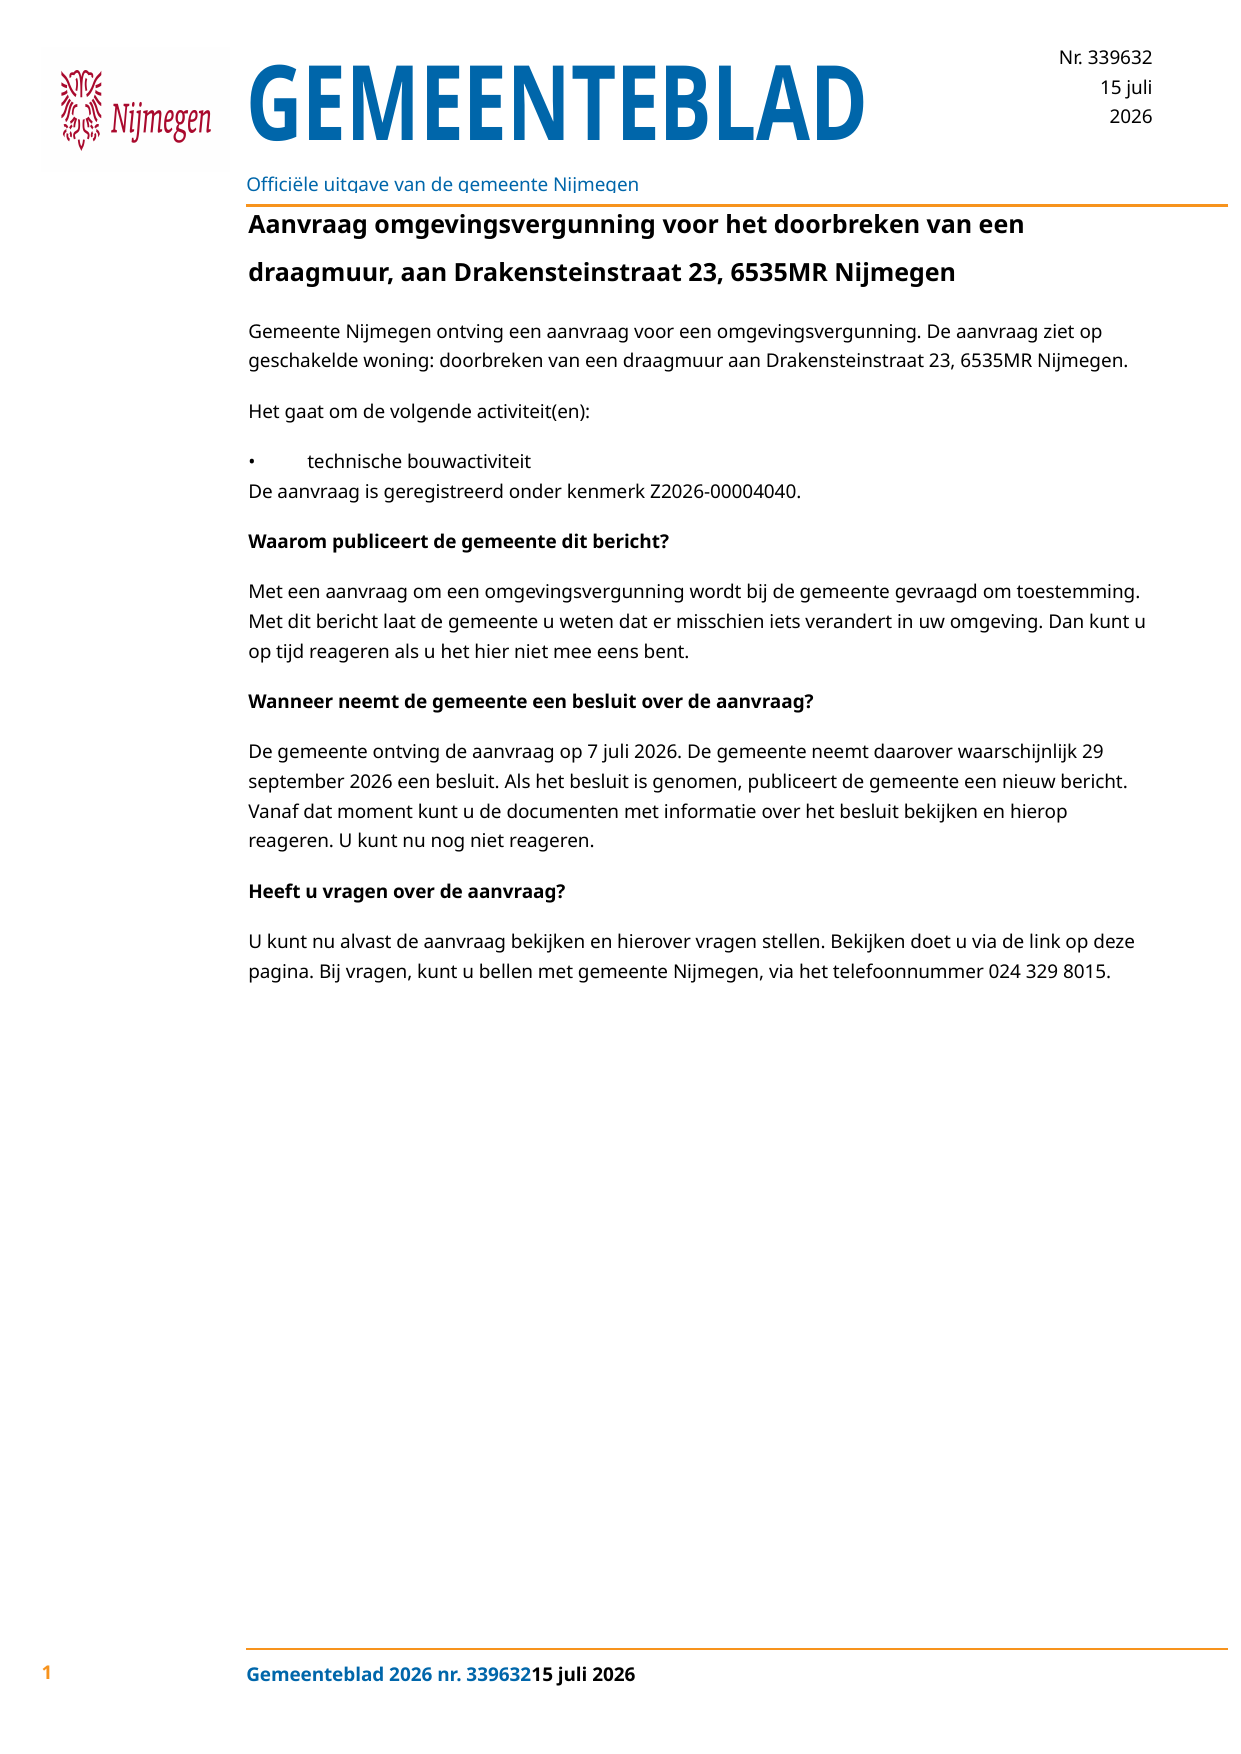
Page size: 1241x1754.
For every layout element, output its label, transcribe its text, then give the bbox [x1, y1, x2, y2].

text U kunt nu alvast de aanvraag bekijken en hierover vragen stellen. Bekijken doet u via de link op deze pagina. Bij vragen, kunt u bellen met gemeente Nijmegen, via het telefoonnummer 024 329 8015. [248, 928, 1152, 984]
text Wanneer neemt de gemeente een besluit over de aanvraag? [248, 688, 1152, 714]
text Waarom publiceert de gemeente dit bericht? [248, 528, 1152, 554]
text Gemeente Nijmegen ontving een aanvraag voor een omgevingsvergunning. De aanvraag ziet op geschakelde woning: doorbreken van een draagmuur aan Drakensteinstraat 23, 6535MR Nijmegen. [248, 318, 1152, 373]
picture [41, 47, 231, 172]
text Het gaat om de volgende activiteit(en): [248, 398, 1152, 424]
text Aanvraag omgevingsvergunning voor het doorbreken van een draagmuur, aan Drakensteinstraat 23, 6535MR Nijmegen [248, 207, 1152, 288]
text De gemeente ontving de aanvraag op 7 juli 2026. De gemeente neemt daarover waarschijnlijk 29 september 2026 een besluit. Als het besluit is genomen, publiceert de gemeente een nieuw bericht. Vanaf dat moment kunt u de documenten met informatie over het besluit bekijken en hierop reageren. U kunt nu nog niet reageren. [248, 739, 1152, 853]
list technische bouwactiviteit [248, 448, 1152, 474]
text Heeft u vragen over de aanvraag? [248, 878, 1152, 904]
text Met een aanvraag om een omgevingsvergunning wordt bij de gemeente gevraagd om toestemming. Met dit bericht laat de gemeente u weten dat er misschien iets verandert in uw omgeving. Dan kunt u op tijd reageren als u het hier niet mee eens bent. [248, 579, 1152, 664]
text De aanvraag is geregistreerd onder kenmerk Z2026-00004040. [248, 478, 1152, 504]
